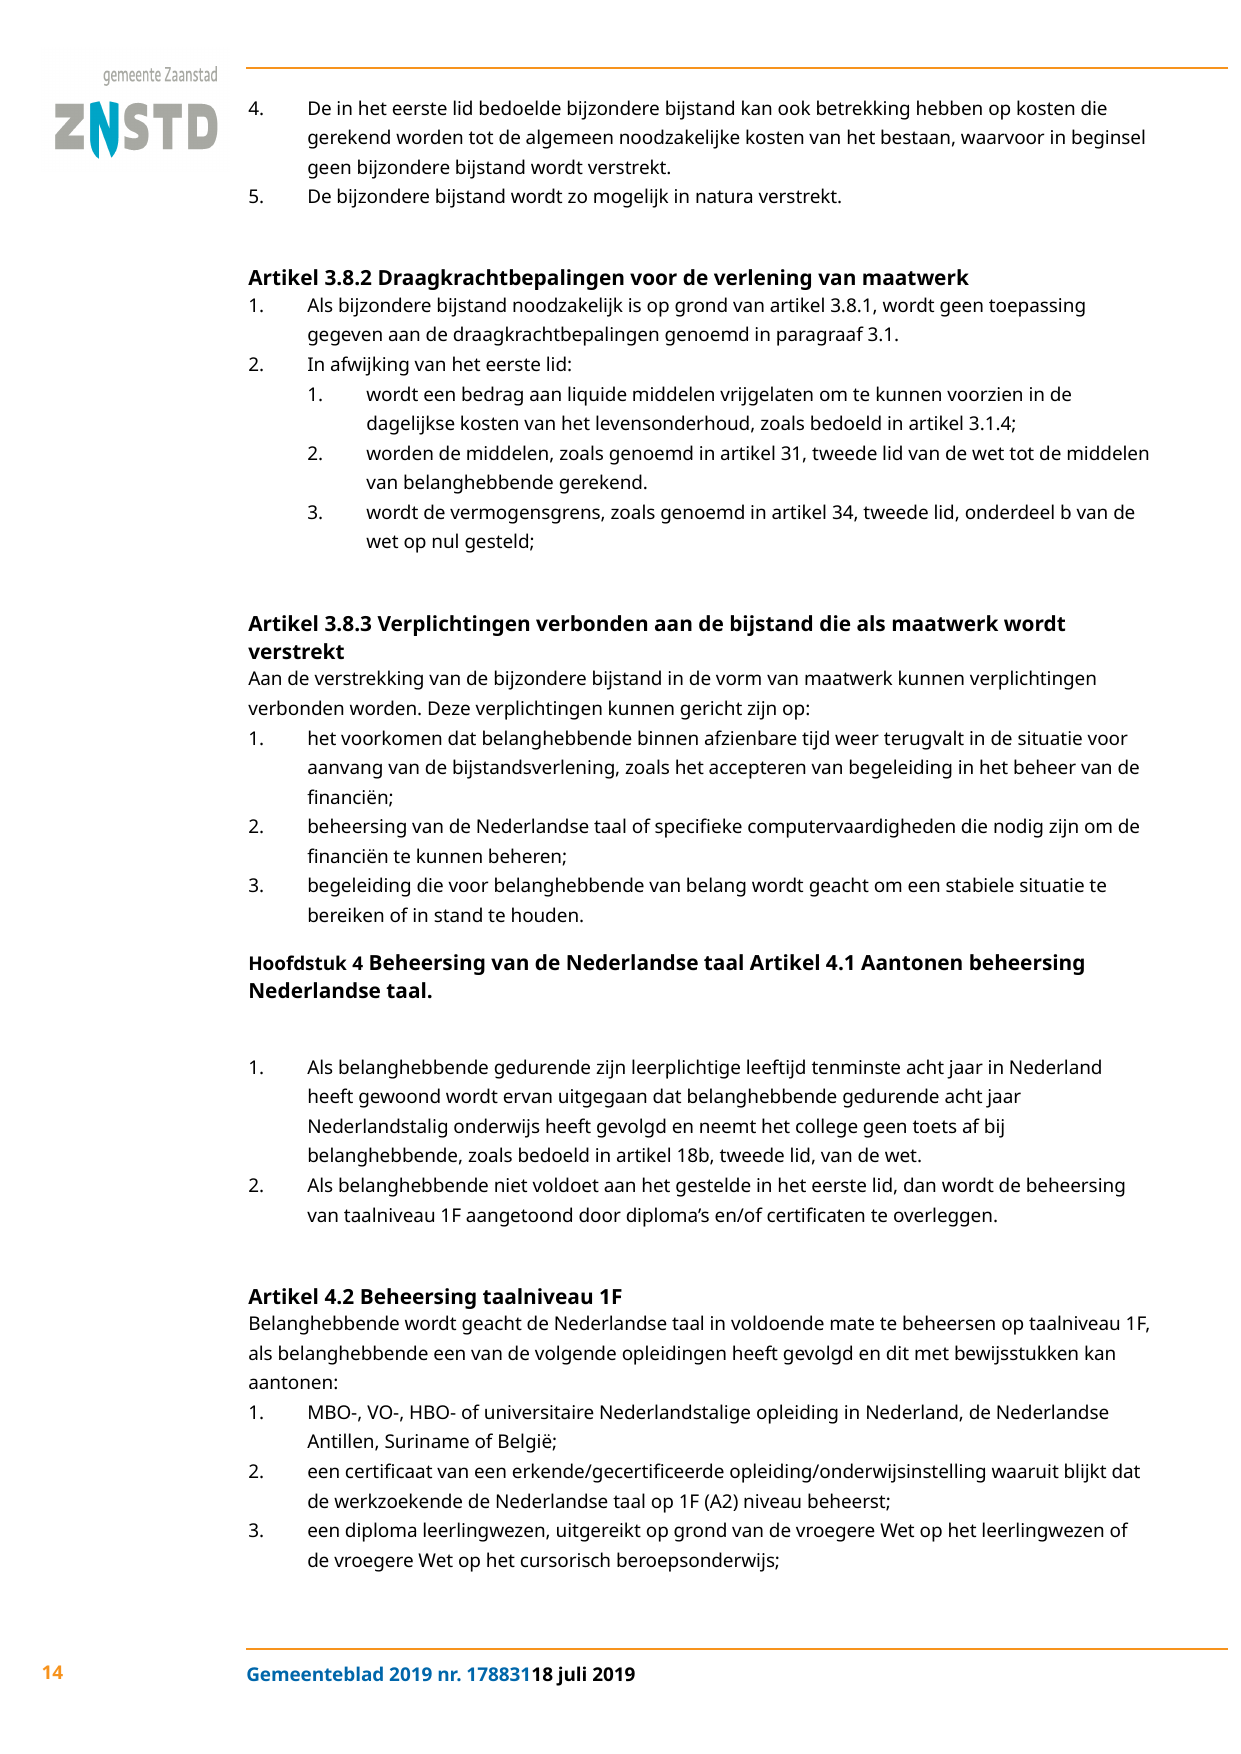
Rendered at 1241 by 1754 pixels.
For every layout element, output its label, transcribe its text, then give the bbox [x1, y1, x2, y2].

list het voorkomen dat belanghebbende binnen afzienbare tijd weer terugvalt in de situatie voor aanvang van de bijstandsverlening, zoals het accepteren van begeleiding in het beheer van de financiën; [248, 725, 1152, 809]
text Artikel 3.8.3 Verplichtingen verbonden aan de bijstand die als maatwerk wordt verstrekt [248, 609, 1152, 666]
text Artikel 4.2 Beheersing taalniveau 1F [248, 1282, 1152, 1310]
text Belanghebbende wordt geacht de Nederlandse taal in voldoende mate te beheersen op taalniveau 1F, als belanghebbende een van de volgende opleidingen heeft gevolgd en dit met bewijsstukken kan aantonen: [248, 1310, 1152, 1395]
list worden de middelen, zoals genoemd in artikel 31, tweede lid van de wet tot de middelen van belanghebbende gerekend. [307, 440, 1152, 495]
text Artikel 3.8.2 Draagkrachtbepalingen voor de verlening van maatwerk [248, 263, 1152, 292]
list Als belanghebbende niet voldoet aan het gestelde in het eerste lid, dan wordt de beheersing van taalniveau 1F aangetoond door diploma’s en/of certificaten te overleggen. [248, 1172, 1152, 1228]
list De bijzondere bijstand wordt zo mogelijk in natura verstrekt. [248, 183, 1152, 209]
list een certificaat van een erkende/gecertificeerde opleiding/onderwijsinstelling waaruit blijkt dat de werkzoekende de Nederlandse taal op 1F (A2) niveau beheerst; [248, 1458, 1152, 1513]
list In afwijking van het eerste lid: [248, 351, 1152, 377]
list Als belanghebbende gedurende zijn leerplichtige leeftijd tenminste acht jaar in Nederland heeft gewoond wordt ervan uitgegaan dat belanghebbende gedurende acht jaar Nederlandstalig onderwijs heeft gevolgd en neemt het college geen toets af bij belanghebbende, zoals bedoeld in artikel 18b, tweede lid, van de wet. [248, 1054, 1152, 1168]
list De in het eerste lid bedoelde bijzondere bijstand kan ook betrekking hebben op kosten die gerekend worden tot de algemeen noodzakelijke kosten van het bestaan, waarvoor in beginsel geen bijzondere bijstand wordt verstrekt. [248, 95, 1152, 180]
list wordt een bedrag aan liquide middelen vrijgelaten om te kunnen voorzien in de dagelijkse kosten van het levensonderhoud, zoals bedoeld in artikel 3.1.4; [307, 381, 1152, 436]
list wordt de vermogensgrens, zoals genoemd in artikel 34, tweede lid, onderdeel b van de wet op nul gesteld; [307, 499, 1152, 554]
text Hoofdstuk 4 Beheersing van de Nederlandse taal Artikel 4.1 Aantonen beheersing Nederlandse taal. [248, 948, 1152, 1005]
text Aan de verstrekking van de bijzondere bijstand in de vorm van maatwerk kunnen verplichtingen verbonden worden. Deze verplichtingen kunnen gericht zijn op: [248, 666, 1152, 721]
list begeleiding die voor belanghebbende van belang wordt geacht om een stabiele situatie te bereiken of in stand te houden. [248, 873, 1152, 928]
picture [41, 47, 231, 172]
list een diploma leerlingwezen, uitgereikt op grond van de vroegere Wet op het leerlingwezen of de vroegere Wet op het cursorisch beroepsonderwijs; [248, 1517, 1152, 1573]
list MBO-, VO-, HBO- of universitaire Nederlandstalige opleiding in Nederland, de Nederlandse Antillen, Suriname of België; [248, 1399, 1152, 1454]
list beheersing van de Nederlandse taal of specifieke computervaardigheden die nodig zijn om de financiën te kunnen beheren; [248, 813, 1152, 869]
list Als bijzondere bijstand noodzakelijk is op grond van artikel 3.8.1, wordt geen toepassing gegeven aan de draagkrachtbepalingen genoemd in paragraaf 3.1. [248, 292, 1152, 347]
